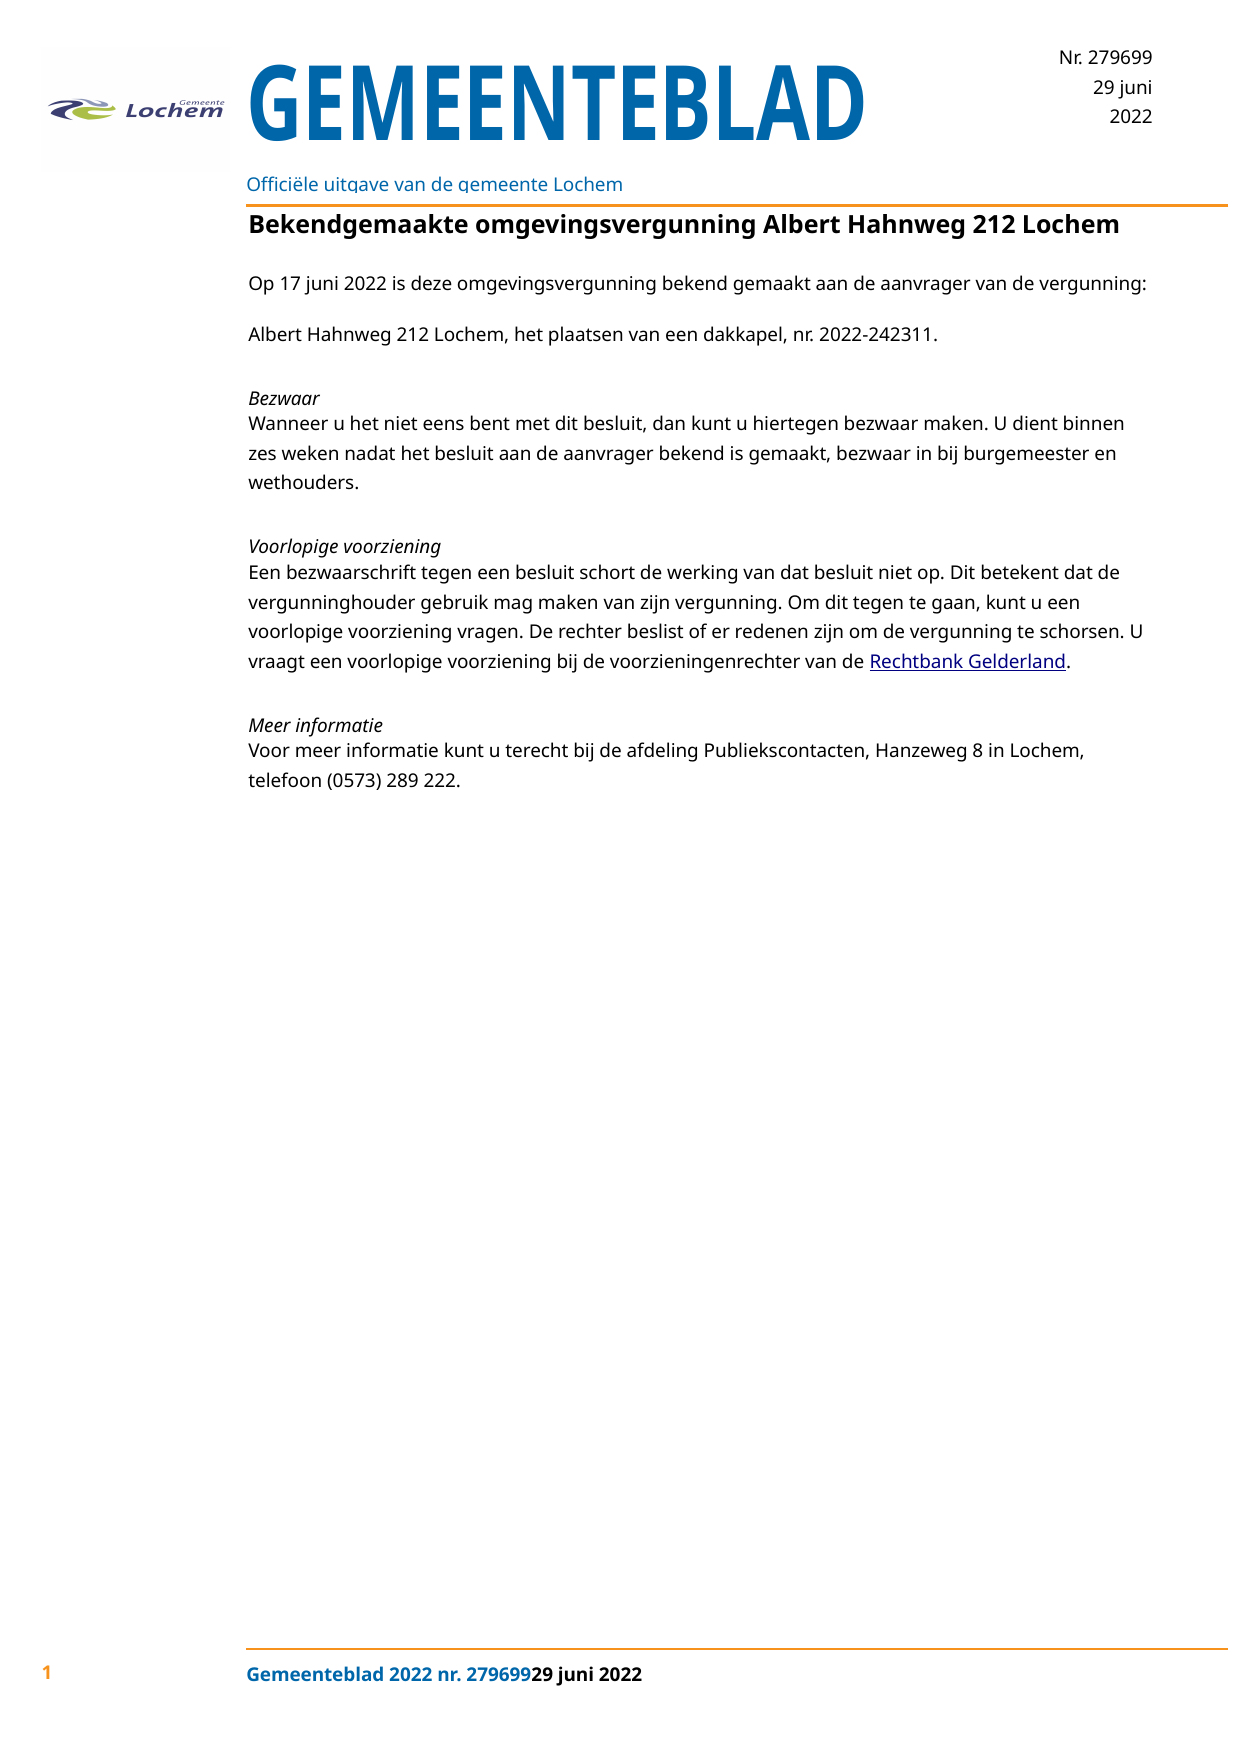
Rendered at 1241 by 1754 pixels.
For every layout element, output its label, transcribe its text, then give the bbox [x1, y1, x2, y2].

text Op 17 juni 2022 is deze omgevingsvergunning bekend gemaakt aan de aanvrager van de vergunning: [248, 270, 1152, 296]
text Bekendgemaakte omgevingsvergunning Albert Hahnweg 212 Lochem [248, 207, 1152, 241]
text Voor meer informatie kunt u terecht bij de afdeling Publiekscontacten, Hanzeweg 8 in Lochem, telefoon (0573) 289 222. [248, 738, 1152, 793]
text Meer informatie [248, 712, 1152, 738]
text Bezwaar [248, 385, 1152, 410]
text Albert Hahnweg 212 Lochem, het plaatsen van een dakkapel, nr. 2022-242311. [248, 321, 1152, 346]
text Een bezwaarschrift tegen een besluit schort de werking van dat besluit niet op. Dit betekent dat de vergunninghouder gebruik mag maken van zijn vergunning. Om dit tegen te gaan, kunt u een voorlopige voorziening vragen. De rechter beslist of er redenen zijn om de vergunning te schorsen. U vraagt een voorlopige voorziening bij de voorzieningenrechter van de Rechtbank Gelderland. [248, 559, 1152, 674]
picture [41, 47, 231, 172]
text Wanneer u het niet eens bent met dit besluit, dan kunt u hiertegen bezwaar maken. U dient binnen zes weken nadat het besluit aan de aanvrager bekend is gemaakt, bezwaar in bij burgemeester en wethouders. [248, 410, 1152, 495]
text Voorlopige voorziening [248, 533, 1152, 559]
